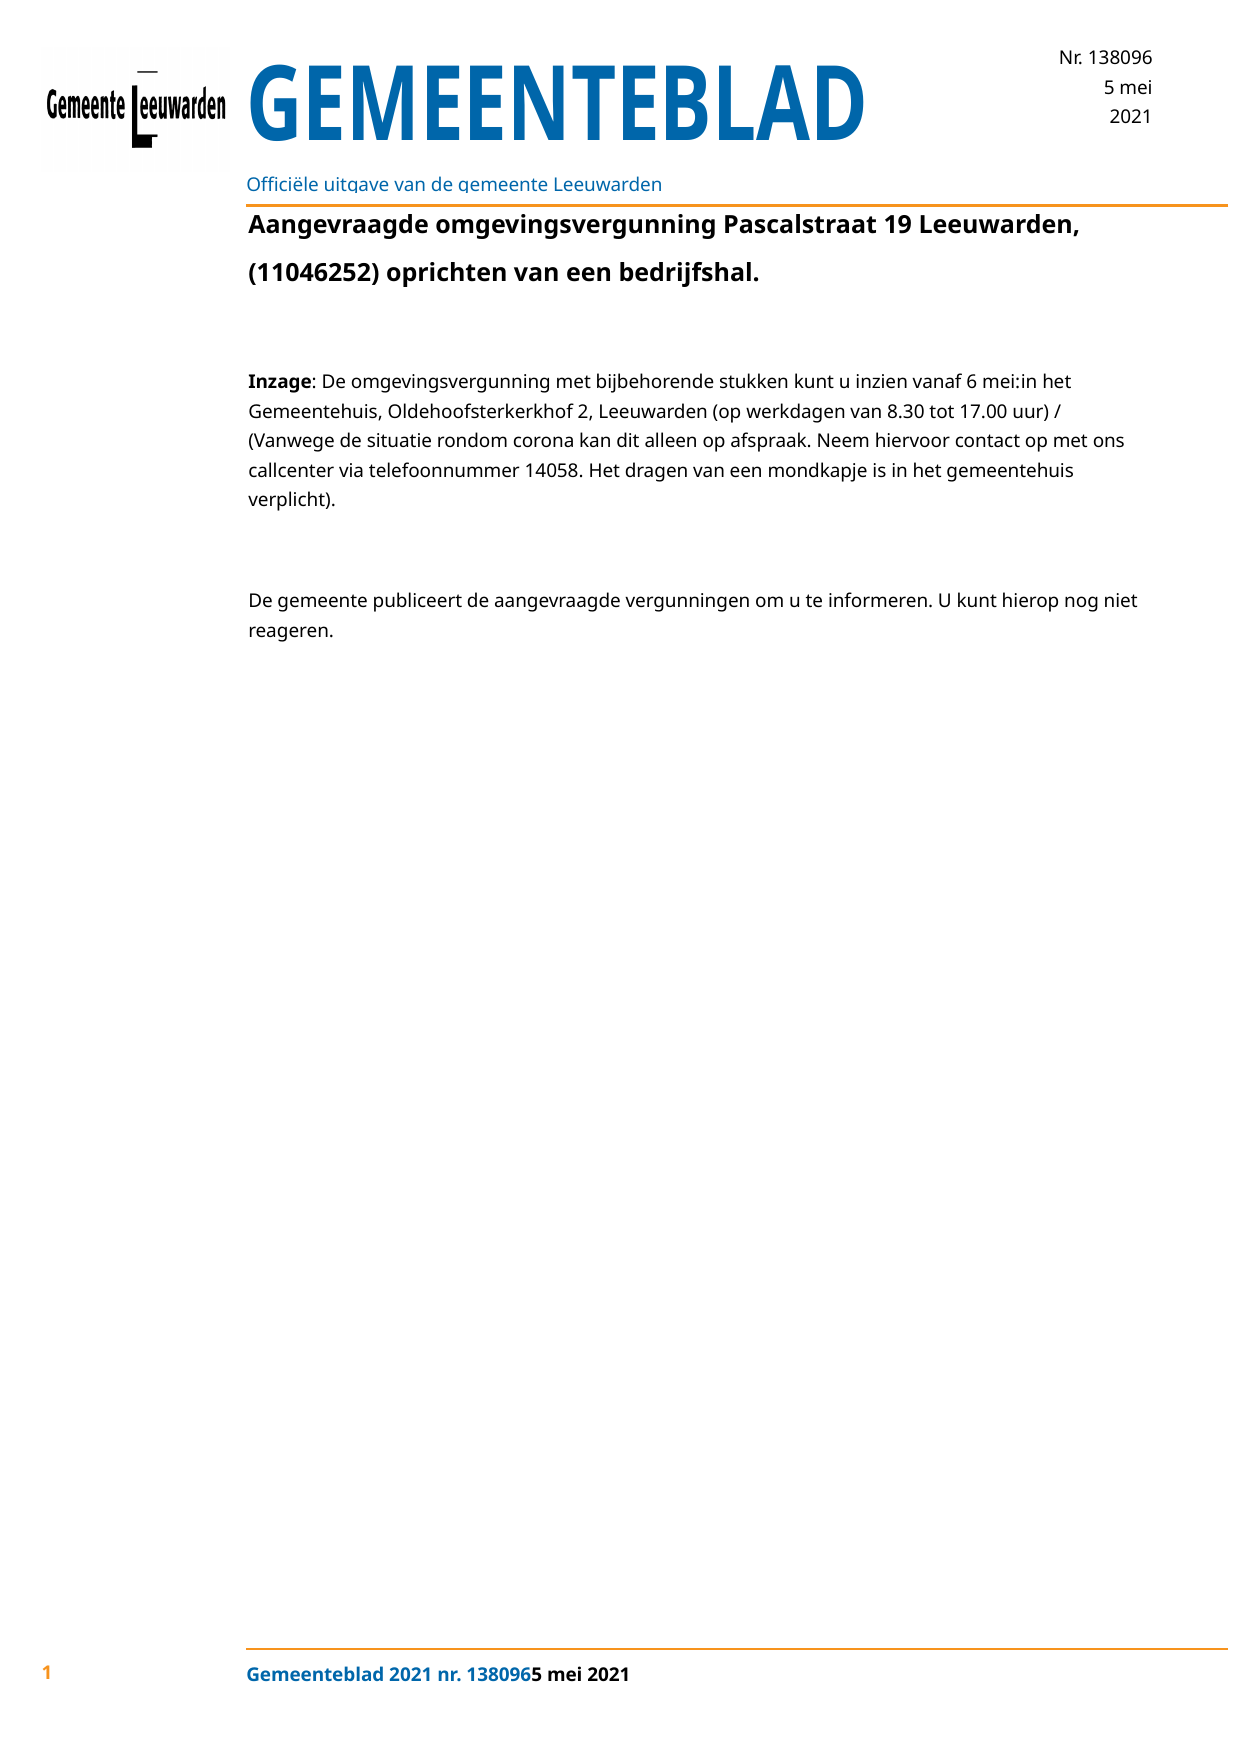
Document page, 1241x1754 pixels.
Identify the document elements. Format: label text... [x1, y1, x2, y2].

text Aangevraagde omgevingsvergunning Pascalstraat 19 Leeuwarden, (11046252) oprichten van een bedrijfshal. [248, 207, 1152, 288]
text De gemeente publiceert de aangevraagde vergunningen om u te informeren. U kunt hierop nog niet reageren. [248, 587, 1152, 643]
text Inzage: De omgevingsvergunning met bijbehorende stukken kunt u inzien vanaf 6 mei:in het Gemeentehuis, Oldehoofsterkerkhof 2, Leeuwarden (op werkdagen van 8.30 tot 17.00 uur) / (Vanwege de situatie rondom corona kan dit alleen op afspraak. Neem hiervoor contact op met ons callcenter via telefoonnummer 14058. Het dragen van een mondkapje is in het gemeentehuis verplicht). [248, 368, 1152, 512]
picture [41, 47, 231, 172]
